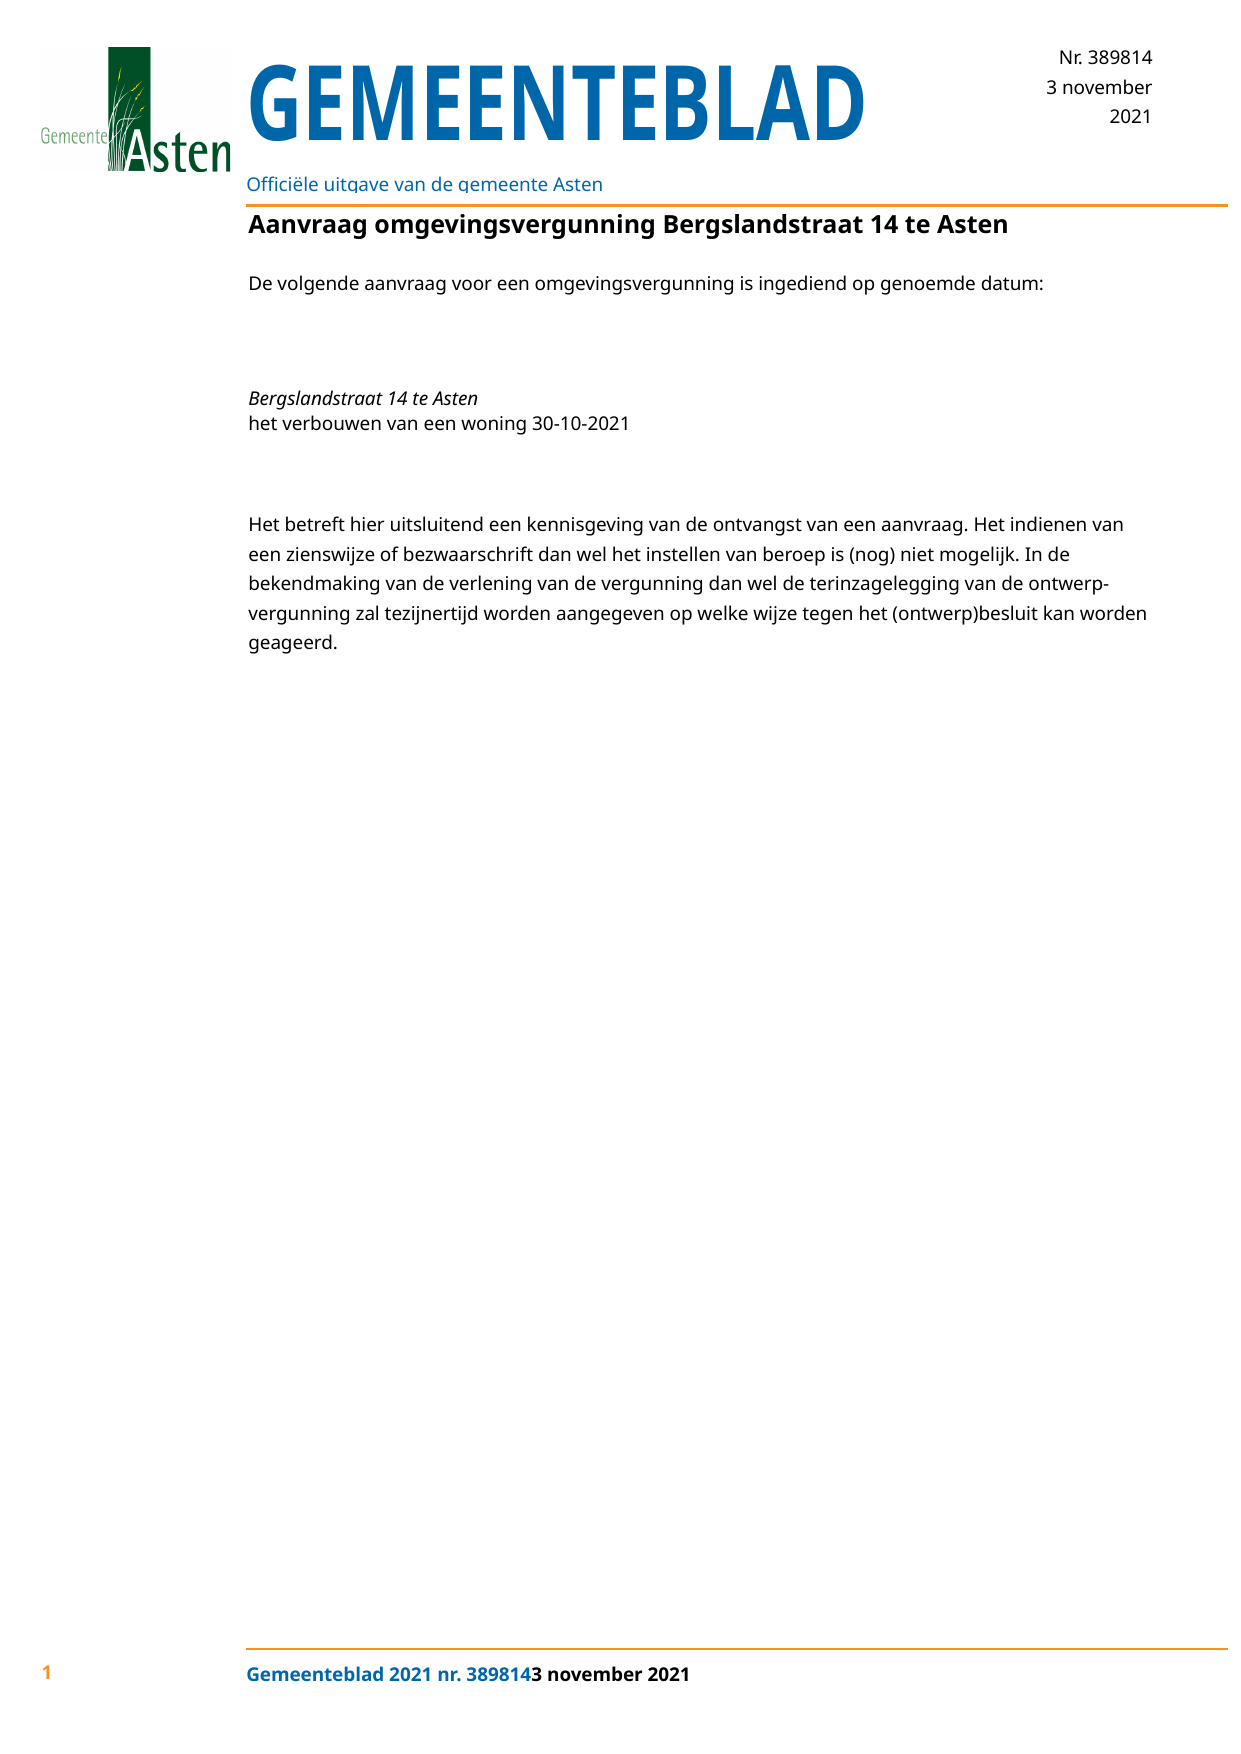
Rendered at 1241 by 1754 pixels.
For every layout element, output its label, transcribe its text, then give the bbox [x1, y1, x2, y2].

picture [41, 47, 231, 172]
text Het betreft hier uitsluitend een kennisgeving van de ontvangst van een aanvraag. Het indienen van een zienswijze of bezwaarschrift dan wel het instellen van beroep is (nog) niet mogelijk. In de bekendmaking van de verlening van de vergunning dan wel de terinzagelegging van de ontwerp-vergunning zal tezijnertijd worden aangegeven op welke wijze tegen het (ontwerp)besluit kan worden geageerd. [248, 511, 1152, 655]
text Bergslandstraat 14 te Asten [248, 385, 1152, 410]
text het verbouwen van een woning 30-10-2021 [248, 410, 1152, 436]
text Aanvraag omgevingsvergunning Bergslandstraat 14 te Asten [248, 207, 1152, 241]
text De volgende aanvraag voor een omgevingsvergunning is ingediend op genoemde datum: [248, 270, 1152, 296]
